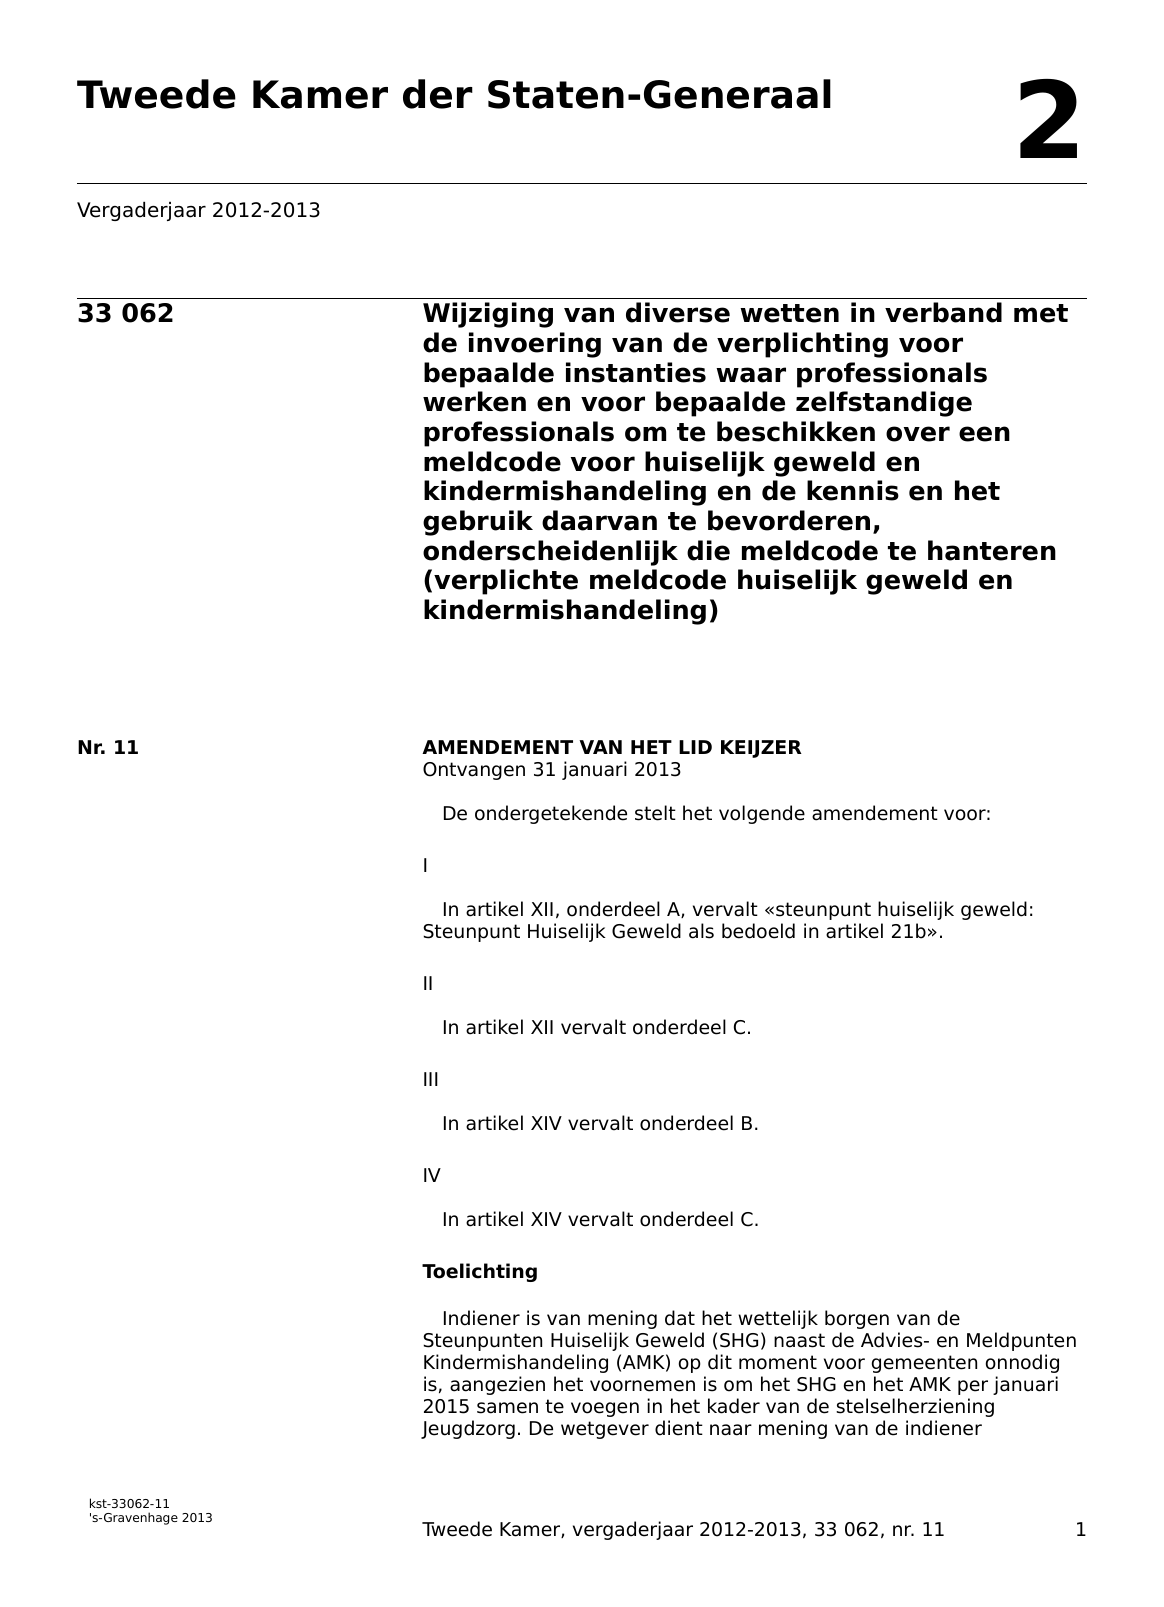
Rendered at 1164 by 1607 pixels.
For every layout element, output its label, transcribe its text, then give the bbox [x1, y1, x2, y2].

text In artikel XIV vervalt onderdeel C. [422, 1209, 1087, 1231]
subtitle III [422, 1069, 1087, 1091]
table_header 2 [886, 59, 1087, 183]
subtitle Toelichting [422, 1261, 1087, 1283]
subtitle 33 062 Wijziging van diverse wetten in verband met de invoering van de verplichting voor bepaalde instanties waar professionals werken en voor bepaalde zelfstandige professionals om te beschikken over een meldcode voor huiselijk geweld en kindermishandeling en de kennis en het gebruik daarvan te bevorderen, onderscheidenlijk die meldcode te hanteren (verplichte meldcode huiselijk geweld en kindermishandeling) [77, 299, 1087, 626]
text In artikel XII, onderdeel A, vervalt «steunpunt huiselijk geweld: Steunpunt Huiselijk Geweld als bedoeld in artikel 21b». [422, 899, 1087, 943]
table_header Tweede Kamer der Staten-Generaal [77, 59, 886, 183]
text 's-Gravenhage 2013 [88, 1511, 323, 1525]
text Indiener is van mening dat het wettelijk borgen van de Steunpunten Huiselijk Geweld (SHG) naast de Advies- en Meldpunten Kindermishandeling (AMK) op dit moment voor gemeenten onnodig is, aangezien het voornemen is om het SHG en het AMK per januari 2015 samen te voegen in het kader van de stelselherziening Jeugdzorg. De wetgever dient naar mening van de indiener [422, 1308, 1087, 1440]
text In artikel XII vervalt onderdeel C. [422, 1017, 1087, 1039]
subtitle I [422, 855, 1087, 877]
table_cell Vergaderjaar 2012-2013 [77, 184, 1087, 298]
subtitle Nr. 11 AMENDEMENT VAN HET LID KEIJZER [77, 737, 1087, 758]
subtitle IV [422, 1165, 1087, 1187]
text Ontvangen 31 januari 2013 [422, 758, 1087, 781]
subtitle II [422, 973, 1087, 995]
text kst-33062-11 [88, 1497, 323, 1511]
text De ondergetekende stelt het volgende amendement voor: [422, 803, 1087, 825]
text In artikel XIV vervalt onderdeel B. [422, 1113, 1087, 1135]
